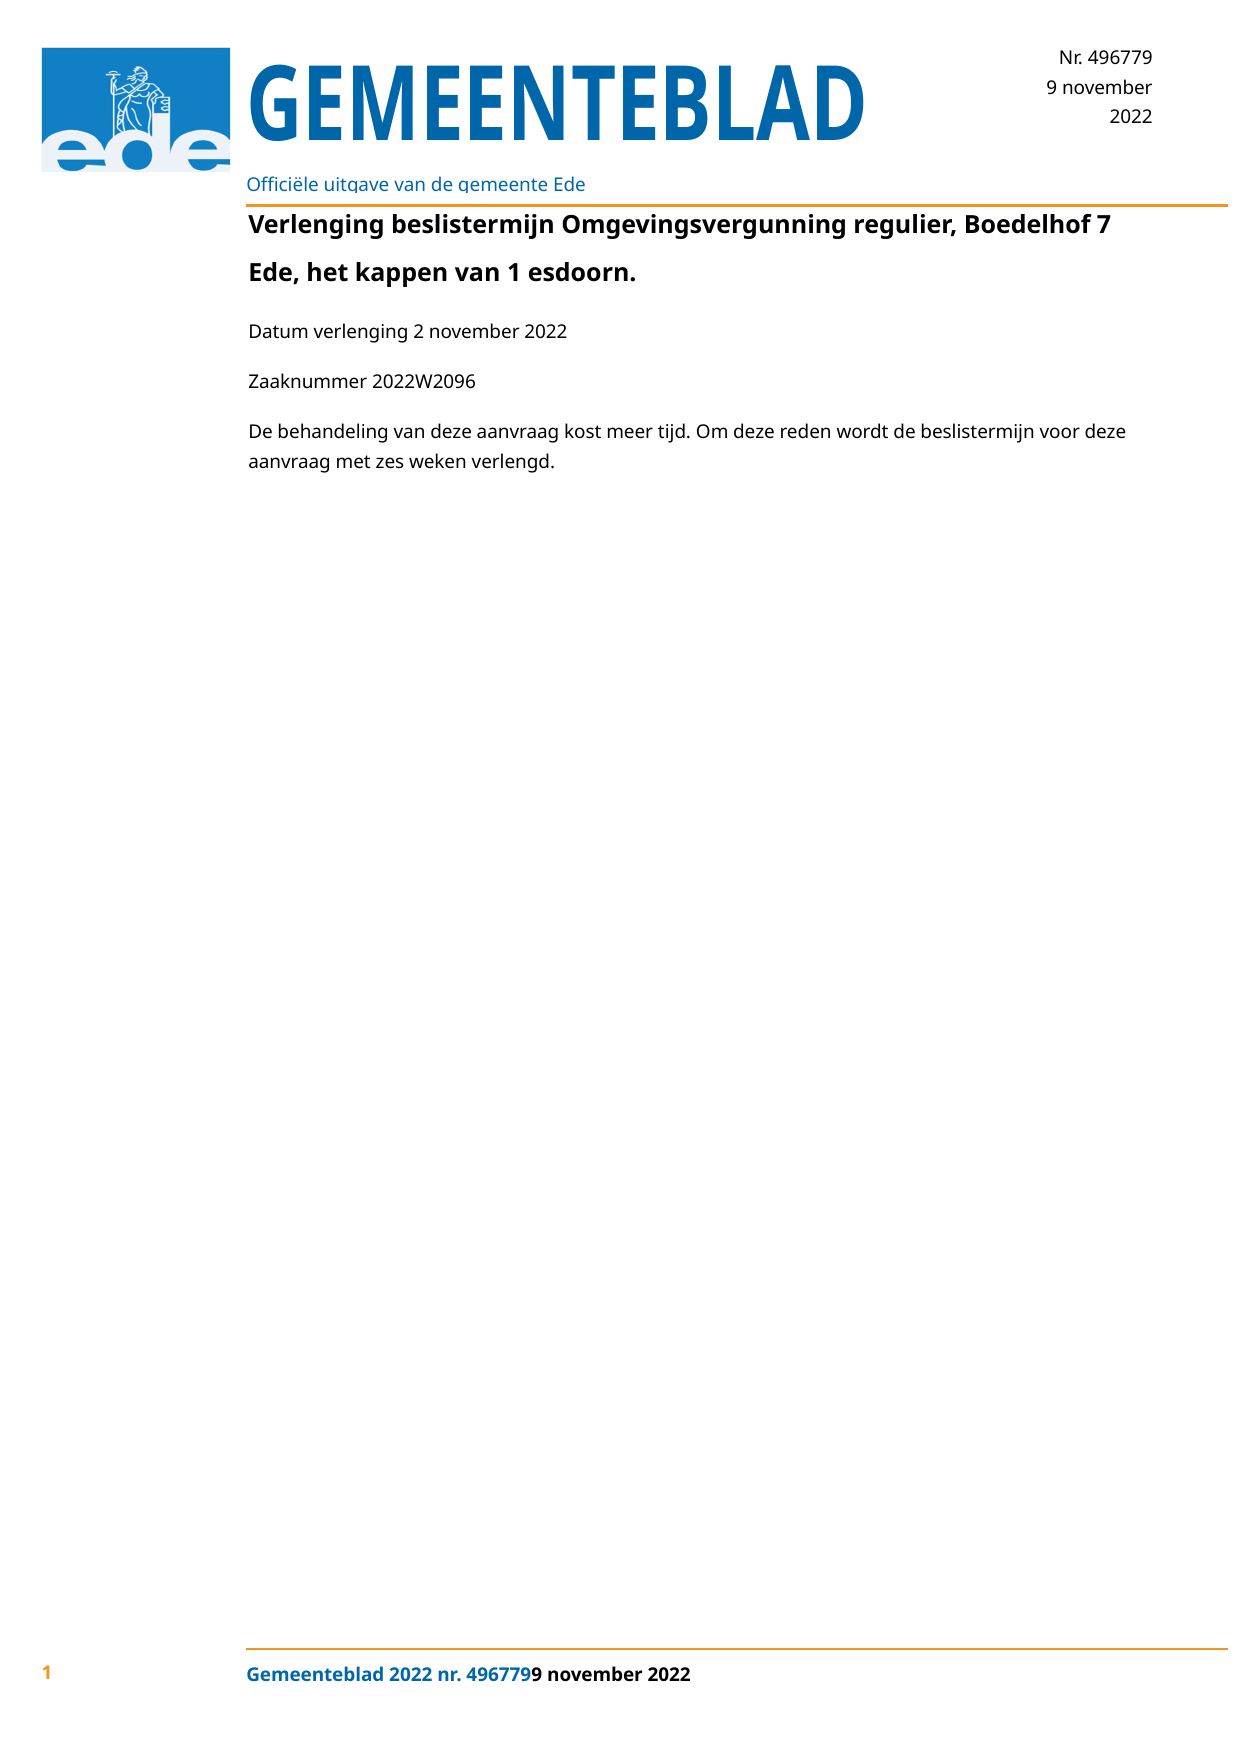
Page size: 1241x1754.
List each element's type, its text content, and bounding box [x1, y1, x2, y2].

picture [41, 47, 231, 172]
text Datum verlenging 2 november 2022 [248, 318, 1152, 344]
text De behandeling van deze aanvraag kost meer tijd. Om deze reden wordt de beslistermijn voor deze aanvraag met zes weken verlengd. [248, 419, 1152, 474]
text Zaaknummer 2022W2096 [248, 368, 1152, 394]
text Verlenging beslistermijn Omgevingsvergunning regulier, Boedelhof 7 Ede, het kappen van 1 esdoorn. [248, 207, 1152, 288]
